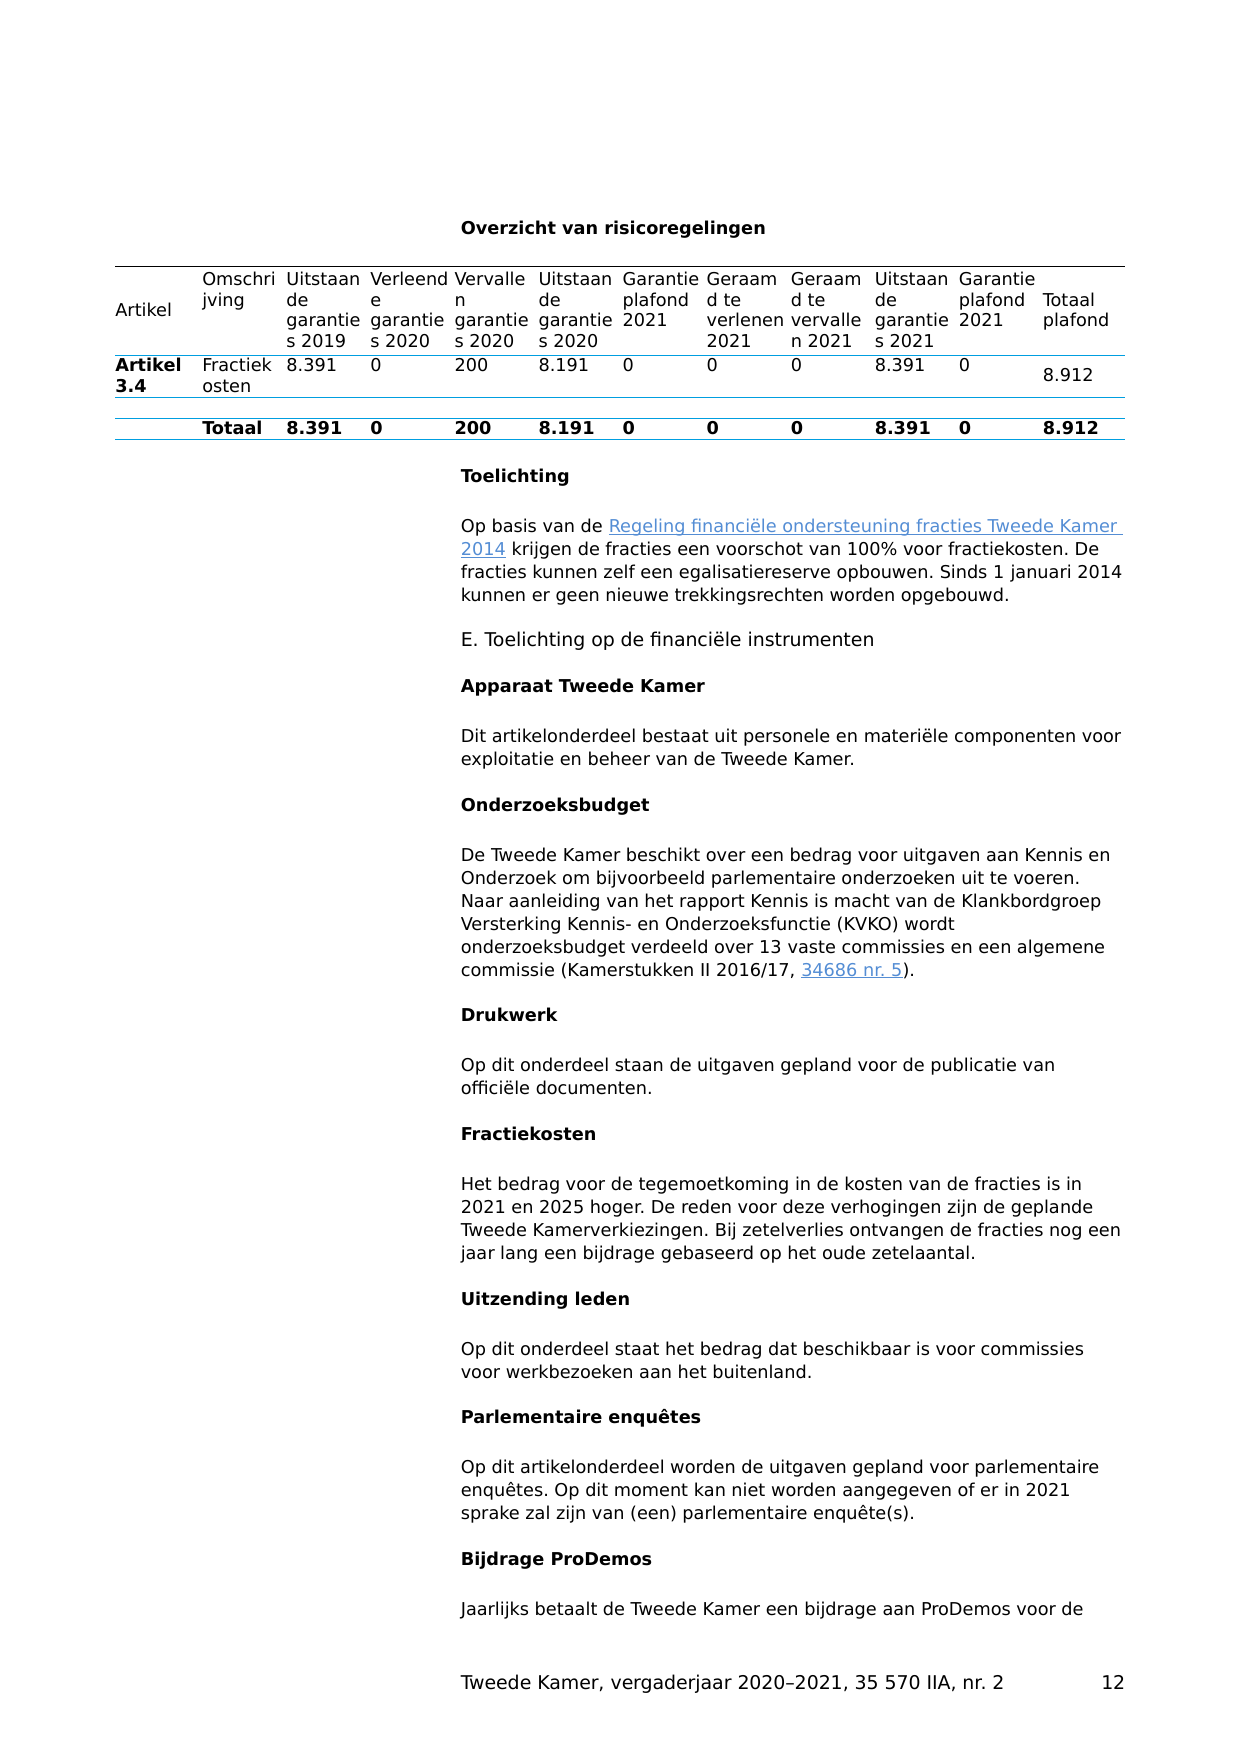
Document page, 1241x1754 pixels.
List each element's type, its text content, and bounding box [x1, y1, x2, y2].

table_cell [283, 398, 367, 417]
table_cell Totaal [199, 419, 283, 439]
table_cell 0 [788, 356, 872, 396]
text Overzicht van risicoregelingen [461, 216, 1125, 239]
table_cell Uitstaande garanties 2021 [872, 267, 956, 354]
table_cell Garantie plafond 2021 [620, 267, 703, 354]
table_cell 0 [367, 356, 451, 396]
table_cell 8.912 [1040, 419, 1125, 439]
table_cell 8.391 [872, 356, 956, 396]
text Parlementaire enquêtes [461, 1406, 1125, 1428]
text Fractiekosten [461, 1122, 1125, 1145]
table_cell Geraamd te vervallen 2021 [788, 267, 872, 354]
text Op dit artikelonderdeel worden de uitgaven gepland voor parlementaire enquêtes. Op dit moment kan niet worden aangegeven of er in 2021 sprake zal zijn van (een) parlementaire enquête(s). [461, 1456, 1125, 1524]
table_cell 8.391 [283, 356, 367, 396]
text Toelichting [461, 464, 1125, 487]
table_cell Omschrijving [199, 267, 283, 354]
table_cell 8.191 [535, 356, 619, 396]
text Uitzending leden [461, 1287, 1125, 1310]
table_cell [115, 419, 199, 439]
table_cell Artikel [115, 267, 199, 354]
text De Tweede Kamer beschikt over een bedrag voor uitgaven aan Kennis en Onderzoek om bijvoorbeeld parlementaire onderzoeken uit te voeren. Naar aanleiding van het rapport Kennis is macht van de Klankbordgroep Versterking Kennis- en Onderzoeksfunctie (KVKO) wordt onderzoeksbudget verdeeld over 13 vaste commissies en een algemene commissie (Kamerstukken II 2016/17, 34686 nr. 5). [461, 843, 1125, 981]
text Op basis van de Regeling financiële ondersteuning fracties Tweede Kamer 2014 krijgen de fracties een voorschot van 100% voor fractiekosten. De fracties kunnen zelf een egalisatiereserve opbouwen. Sinds 1 januari 2014 kunnen er geen nieuwe trekkingsrechten worden opgebouwd. [461, 514, 1125, 606]
table_cell 0 [620, 419, 703, 439]
title E. Toelichting op de financiële instrumenten [461, 629, 1125, 651]
table_cell 0 [704, 419, 788, 439]
table_cell 200 [451, 419, 535, 439]
table_cell [199, 398, 283, 417]
table_cell [872, 398, 956, 417]
table_cell Verleende garanties 2020 [367, 267, 451, 354]
table_cell Garantie plafond 2021 [956, 267, 1040, 354]
table_cell 0 [788, 419, 872, 439]
table_cell [367, 398, 451, 417]
table_cell 0 [956, 356, 1040, 396]
table_cell 0 [704, 356, 788, 396]
text Jaarlijks betaalt de Tweede Kamer een bijdrage aan ProDemos voor de [461, 1597, 1125, 1620]
text Drukwerk [461, 1003, 1125, 1026]
table_cell 8.191 [535, 419, 619, 439]
table_cell 0 [367, 419, 451, 439]
text Op dit onderdeel staat het bedrag dat beschikbaar is voor commissies voor werkbezoeken aan het buitenland. [461, 1337, 1125, 1383]
table_cell [1040, 398, 1125, 417]
text Apparaat Tweede Kamer [461, 674, 1125, 697]
table_cell 200 [451, 356, 535, 396]
table_cell [788, 398, 872, 417]
table_cell 8.912 [1040, 356, 1125, 396]
text Onderzoeksbudget [461, 793, 1125, 816]
table_cell Geraamd te verlenen 2021 [704, 267, 788, 354]
table_cell Vervallen garanties 2020 [451, 267, 535, 354]
table_cell Uitstaande garanties 2019 [283, 267, 367, 354]
table_cell [115, 398, 199, 417]
text Bijdrage ProDemos [461, 1547, 1125, 1570]
table_cell [451, 398, 535, 417]
text Het bedrag voor de tegemoetkoming in de kosten van de fracties is in 2021 en 2025 hoger. De reden voor deze verhogingen zijn de geplande Tweede Kamerverkiezingen. Bij zetelverlies ontvangen de fracties nog een jaar lang een bijdrage gebaseerd op het oude zetelaantal. [461, 1172, 1125, 1264]
table_cell 8.391 [872, 419, 956, 439]
table_cell Artikel 3.4 [115, 356, 199, 396]
table_cell [620, 398, 703, 417]
table_cell Fractiekosten [199, 356, 283, 396]
table_cell 8.391 [283, 419, 367, 439]
text Dit artikelonderdeel bestaat uit personele en materiële componenten voor exploitatie en beheer van de Tweede Kamer. [461, 724, 1125, 770]
table_cell [956, 398, 1040, 417]
table_header Tabel 6 Overzicht garanties (bedragen x € 1.000) [115, 241, 1125, 266]
text Op dit onderdeel staan de uitgaven gepland voor de publicatie van officiële documenten. [461, 1053, 1125, 1099]
table_cell Uitstaande garanties 2020 [535, 267, 619, 354]
table_cell 0 [956, 419, 1040, 439]
table_cell [535, 398, 619, 417]
table_cell 0 [620, 356, 703, 396]
table_cell [704, 398, 788, 417]
table_cell Totaal plafond [1040, 267, 1125, 354]
